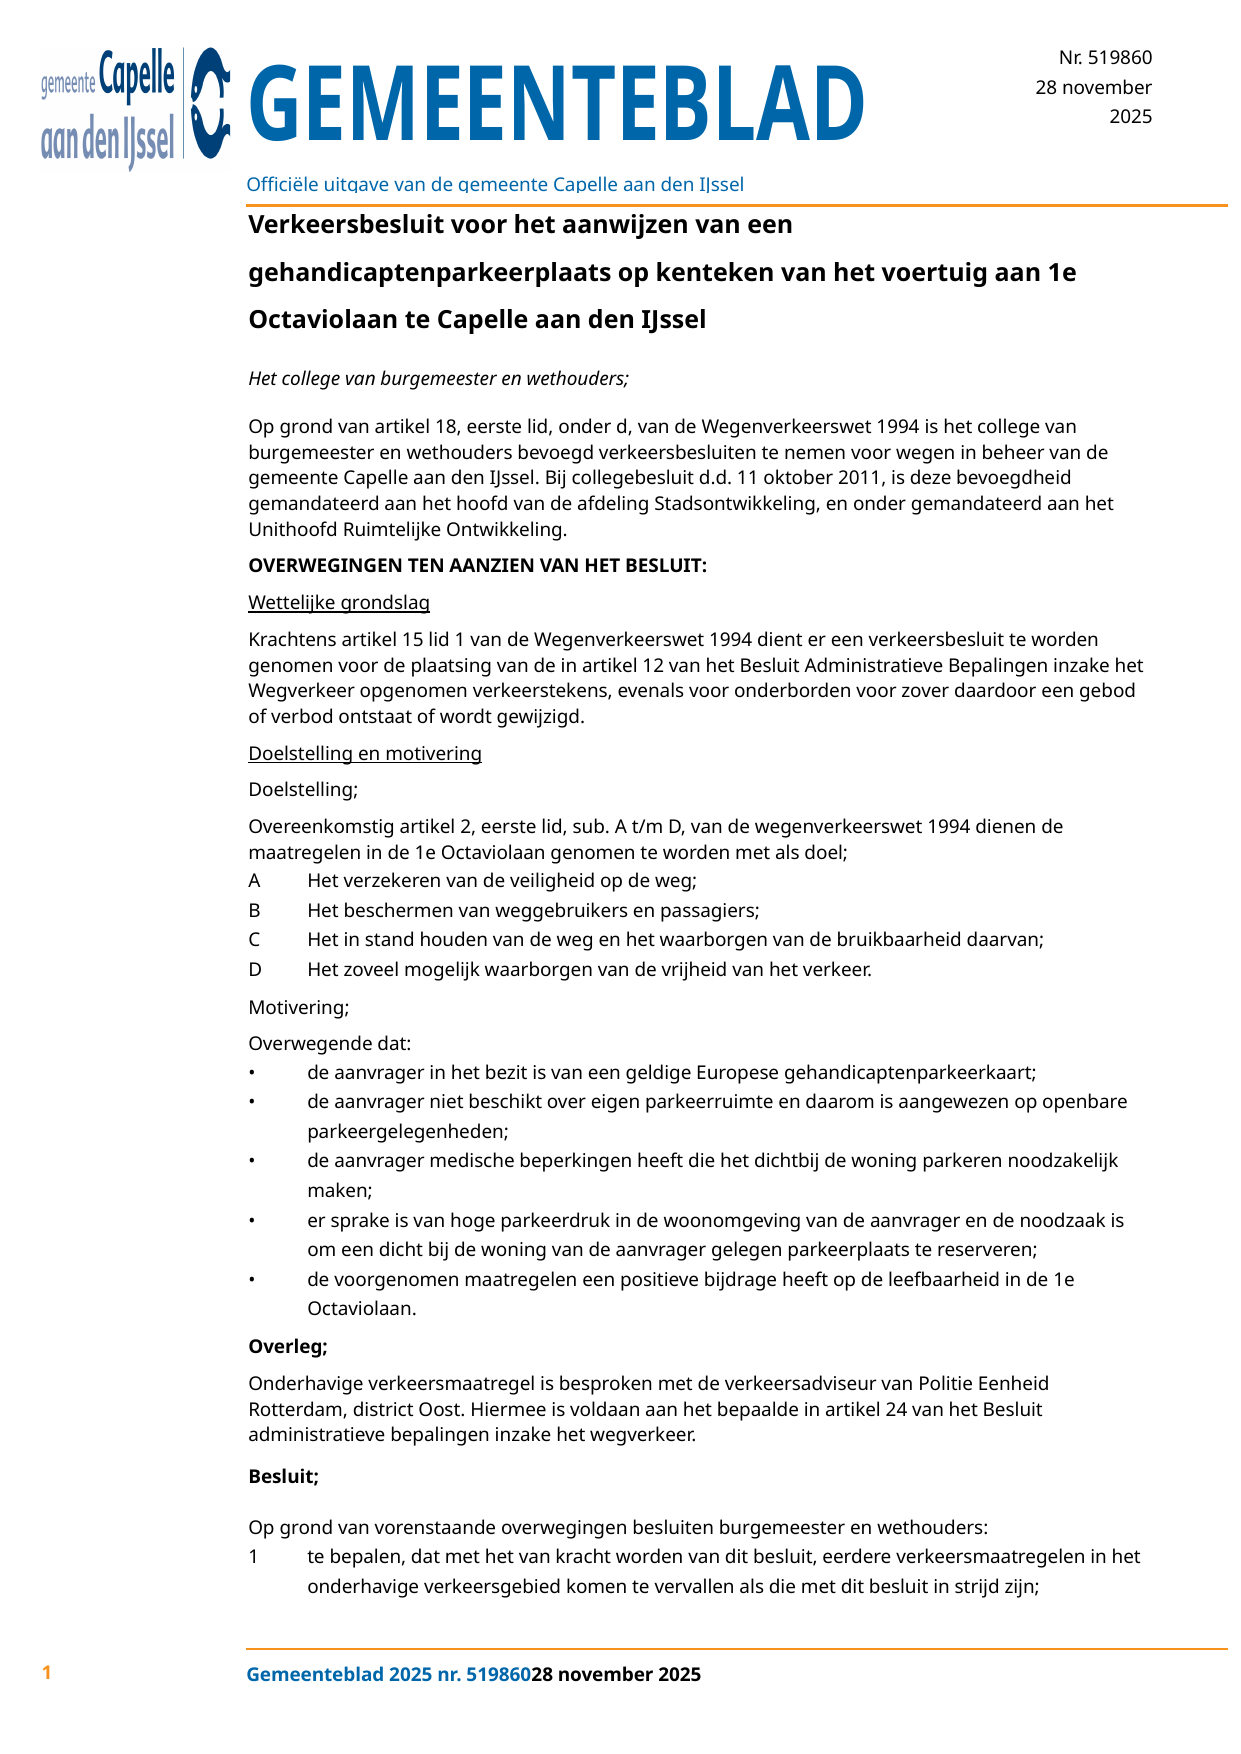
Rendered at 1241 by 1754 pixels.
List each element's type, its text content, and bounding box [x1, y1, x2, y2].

list er sprake is van hoge parkeerdruk in de woonomgeving van de aanvrager en de noodzaak is om een dicht bij de woning van de aanvrager gelegen parkeerplaats te reserveren; [248, 1207, 1152, 1262]
text Overleg; [248, 1333, 1152, 1359]
text Op grond van vorenstaande overwegingen besluiten burgemeester en wethouders: [248, 1514, 1152, 1540]
text Het college van burgemeester en wethouders; [248, 366, 1152, 391]
text Verkeersbesluit voor het aanwijzen van een gehandicaptenparkeerplaats op kenteken van het voertuig aan 1e Octaviolaan te Capelle aan den IJssel [248, 207, 1152, 336]
text Overeenkomstig artikel 2, eerste lid, sub. A t/m D, van de wegenverkeerswet 1994 dienen de maatregelen in de 1e Octaviolaan genomen te worden met als doel; [248, 813, 1152, 865]
text Krachtens artikel 15 lid 1 van de Wegenverkeerswet 1994 dient er een verkeersbesluit te worden genomen voor de plaatsing van de in artikel 12 van het Besluit Administratieve Bepalingen inzake het Wegverkeer opgenomen verkeerstekens, evenals voor onderborden voor zover daardoor een gebod of verbod ontstaat of wordt gewijzigd. [248, 626, 1152, 729]
picture [41, 47, 231, 172]
list de aanvrager niet beschikt over eigen parkeerruimte en daarom is aangewezen op openbare parkeergelegenheden; [248, 1088, 1152, 1144]
list de aanvrager medische beperkingen heeft die het dichtbij de woning parkeren noodzakelijk maken; [248, 1148, 1152, 1203]
list Het verzekeren van de veiligheid op de weg; [248, 867, 1152, 893]
list Het beschermen van weggebruikers en passagiers; [248, 897, 1152, 923]
list de voorgenomen maatregelen een positieve bijdrage heeft op de leefbaarheid in de 1e Octaviolaan. [248, 1266, 1152, 1321]
text Doelstelling; [248, 777, 1152, 802]
list te bepalen, dat met het van kracht worden van dit besluit, eerdere verkeersmaatregelen in het onderhavige verkeersgebied komen te vervallen als die met dit besluit in strijd zijn; [248, 1544, 1152, 1599]
list de aanvrager in het bezit is van een geldige Europese gehandicaptenparkeerkaart; [248, 1059, 1152, 1085]
list Het in stand houden van de weg en het waarborgen van de bruikbaarheid daarvan; [248, 926, 1152, 952]
list Het zoveel mogelijk waarborgen van de vrijheid van het verkeer. [248, 956, 1152, 982]
text Wettelijke grondslag [248, 589, 1152, 615]
text Overwegende dat: [248, 1031, 1152, 1056]
text Motivering; [248, 994, 1152, 1020]
text Besluit; [248, 1464, 1152, 1489]
text OVERWEGINGEN TEN AANZIEN VAN HET BESLUIT: [248, 553, 1152, 578]
text Doelstelling en motivering [248, 740, 1152, 766]
text Op grond van artikel 18, eerste lid, onder d, van de Wegenverkeerswet 1994 is het college van burgemeester en wethouders bevoegd verkeersbesluiten te nemen voor wegen in beheer van de gemeente Capelle aan den IJssel. Bij collegebesluit d.d. 11 oktober 2011, is deze bevoegdheid gemandateerd aan het hoofd van de afdeling Stadsontwikkeling, en onder gemandateerd aan het Unithoofd Ruimtelijke Ontwikkeling. [248, 413, 1152, 542]
text Onderhavige verkeersmaatregel is besproken met de verkeersadviseur van Politie Eenheid Rotterdam, district Oost. Hiermee is voldaan aan het bepaalde in artikel 24 van het Besluit administratieve bepalingen inzake het wegverkeer. [248, 1370, 1152, 1447]
